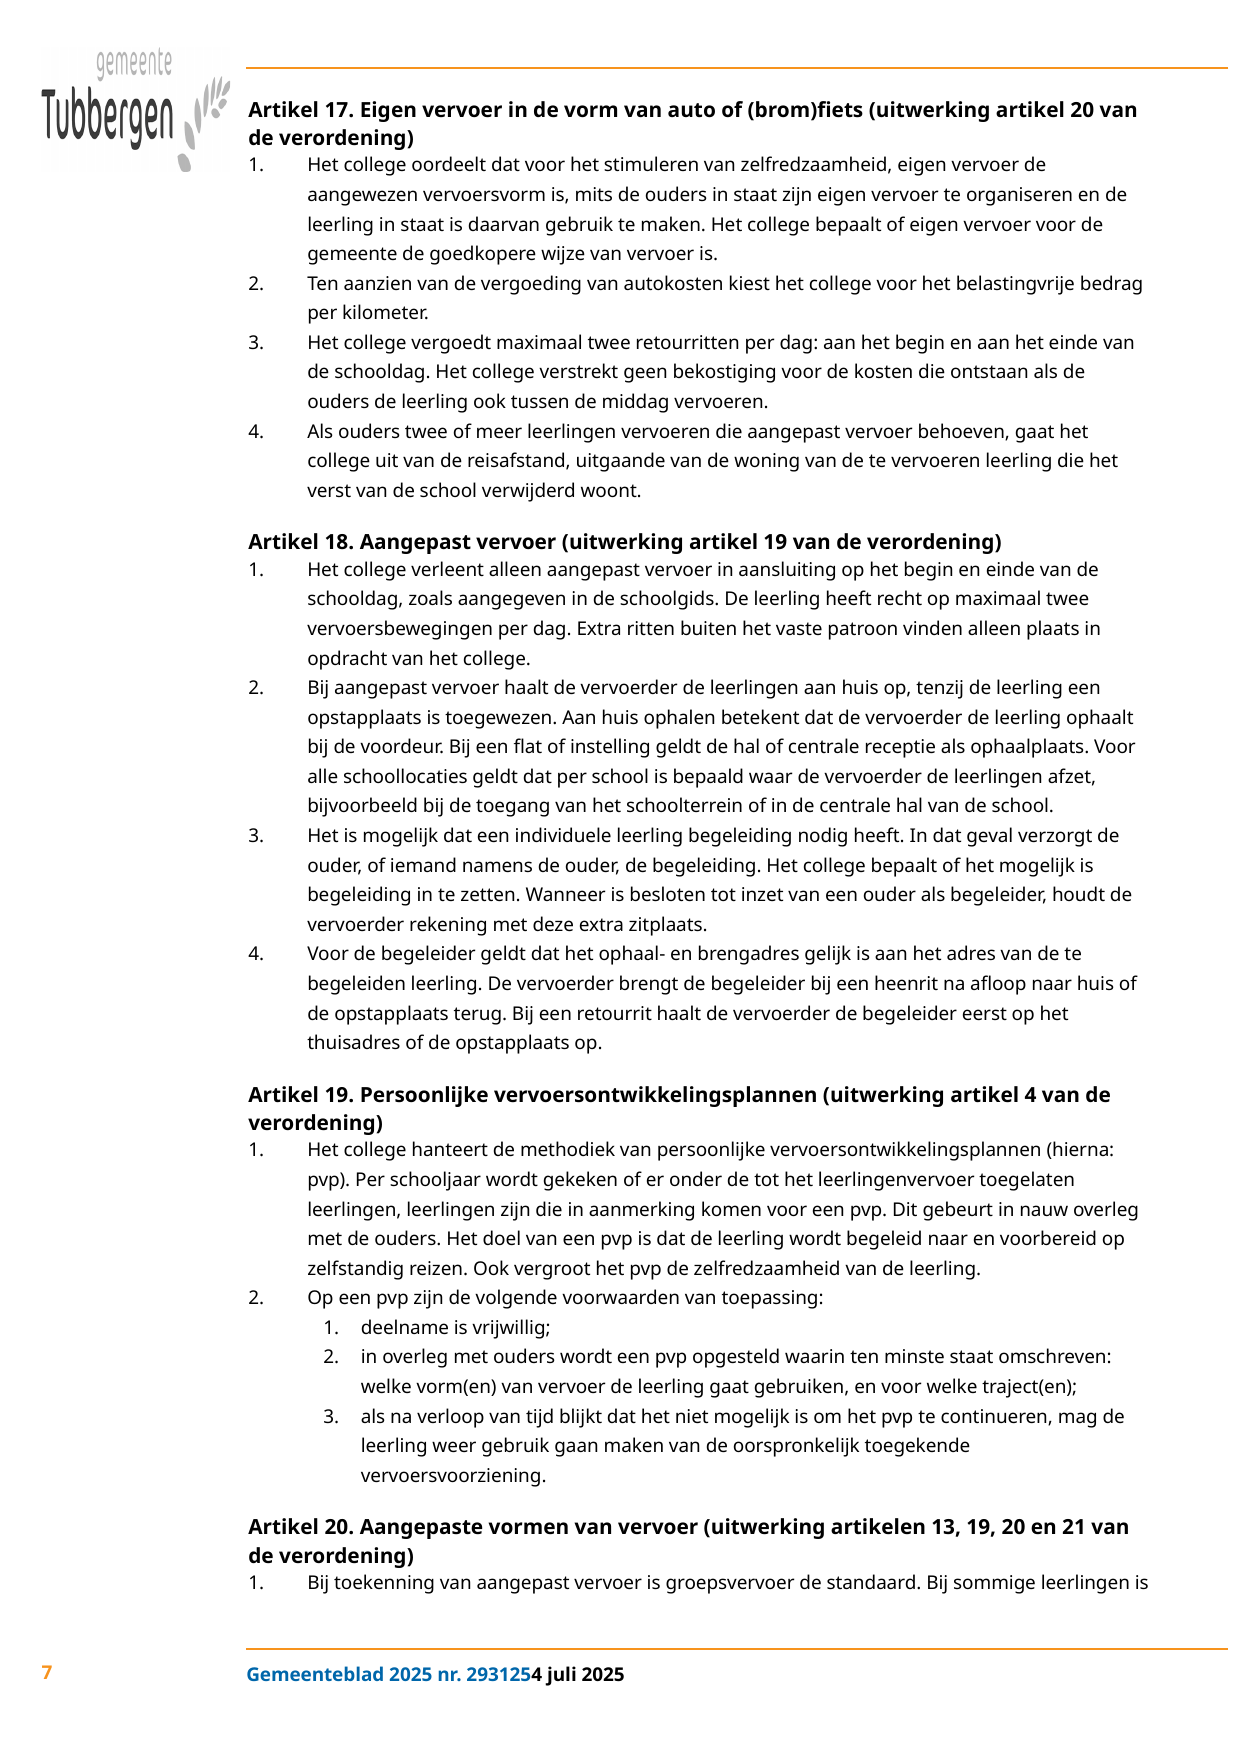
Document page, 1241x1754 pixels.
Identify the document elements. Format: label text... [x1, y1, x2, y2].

list Als ouders twee of meer leerlingen vervoeren die aangepast vervoer behoeven, gaat het college uit van de reisafstand, uitgaande van de woning van de te vervoeren leerling die het verst van de school verwijderd woont. [248, 418, 1152, 503]
list Het college oordeelt dat voor het stimuleren van zelfredzaamheid, eigen vervoer de aangewezen vervoersvorm is, mits de ouders in staat zijn eigen vervoer te organiseren en de leerling in staat is daarvan gebruik te maken. Het college bepaalt of eigen vervoer voor de gemeente de goedkopere wijze van vervoer is. [248, 152, 1152, 266]
list Op een pvp zijn de volgende voorwaarden van toepassing: [248, 1284, 1152, 1310]
list Het is mogelijk dat een individuele leerling begeleiding nodig heeft. In dat geval verzorgt de ouder, of iemand namens de ouder, de begeleiding. Het college bepaalt of het mogelijk is begeleiding in te zetten. Wanneer is besloten tot inzet van een ouder als begeleider, houdt de vervoerder rekening met deze extra zitplaats. [248, 822, 1152, 937]
list deelname is vrijwillig; [323, 1314, 1152, 1340]
text Artikel 18. Aangepast vervoer (uitwerking artikel 19 van de verordening) [248, 527, 1152, 556]
list Het college vergoedt maximaal twee retourritten per dag: aan het begin en aan het einde van de schooldag. Het college verstrekt geen bekostiging voor de kosten die ontstaan als de ouders de leerling ook tussen de middag vervoeren. [248, 329, 1152, 414]
list Bij aangepast vervoer haalt de vervoerder de leerlingen aan huis op, tenzij de leerling een opstapplaats is toegewezen. Aan huis ophalen betekent dat de vervoerder de leerling ophaalt bij de voordeur. Bij een flat of instelling geldt de hal of centrale receptie als ophaalplaats. Voor alle schoollocaties geldt dat per school is bepaald waar de vervoerder de leerlingen afzet, bijvoorbeeld bij de toegang van het schoolterrein of in de centrale hal van de school. [248, 674, 1152, 818]
list als na verloop van tijd blijkt dat het niet mogelijk is om het pvp te continueren, mag de leerling weer gebruik gaan maken van de oorspronkelijk toegekende vervoersvoorziening. [323, 1403, 1152, 1488]
list Ten aanzien van de vergoeding van autokosten kiest het college voor het belastingvrije bedrag per kilometer. [248, 270, 1152, 325]
list Het college verleent alleen aangepast vervoer in aansluiting op het begin en einde van de schooldag, zoals aangegeven in de schoolgids. De leerling heeft recht op maximaal twee vervoersbewegingen per dag. Extra ritten buiten het vaste patroon vinden alleen plaats in opdracht van het college. [248, 556, 1152, 670]
list Het college hanteert de methodiek van persoonlijke vervoersontwikkelingsplannen (hierna: pvp). Per schooljaar wordt gekeken of er onder de tot het leerlingenvervoer toegelaten leerlingen, leerlingen zijn die in aanmerking komen voor een pvp. Dit gebeurt in nauw overleg met de ouders. Het doel van een pvp is dat de leerling wordt begeleid naar en voorbereid op zelfstandig reizen. Ook vergroot het pvp de zelfredzaamheid van de leerling. [248, 1137, 1152, 1281]
text Artikel 19. Persoonlijke vervoersontwikkelingsplannen (uitwerking artikel 4 van de verordening) [248, 1080, 1152, 1137]
text Artikel 17. Eigen vervoer in de vorm van auto of (brom)fiets (uitwerking artikel 20 van de verordening) [248, 95, 1152, 152]
list Voor de begeleider geldt dat het ophaal- en brengadres gelijk is aan het adres van de te begeleiden leerling. De vervoerder brengt de begeleider bij een heenrit na afloop naar huis of de opstapplaats terug. Bij een retourrit haalt de vervoerder de begeleider eerst op het thuisadres of de opstapplaats op. [248, 941, 1152, 1055]
list Bij toekenning van aangepast vervoer is groepsvervoer de standaard. Bij sommige leerlingen is [248, 1569, 1152, 1595]
picture [41, 47, 231, 172]
text Artikel 20. Aangepaste vormen van vervoer (uitwerking artikelen 13, 19, 20 en 21 van de verordening) [248, 1512, 1152, 1569]
list in overleg met ouders wordt een pvp opgesteld waarin ten minste staat omschreven: welke vorm(en) van vervoer de leerling gaat gebruiken, en voor welke traject(en); [323, 1344, 1152, 1399]
